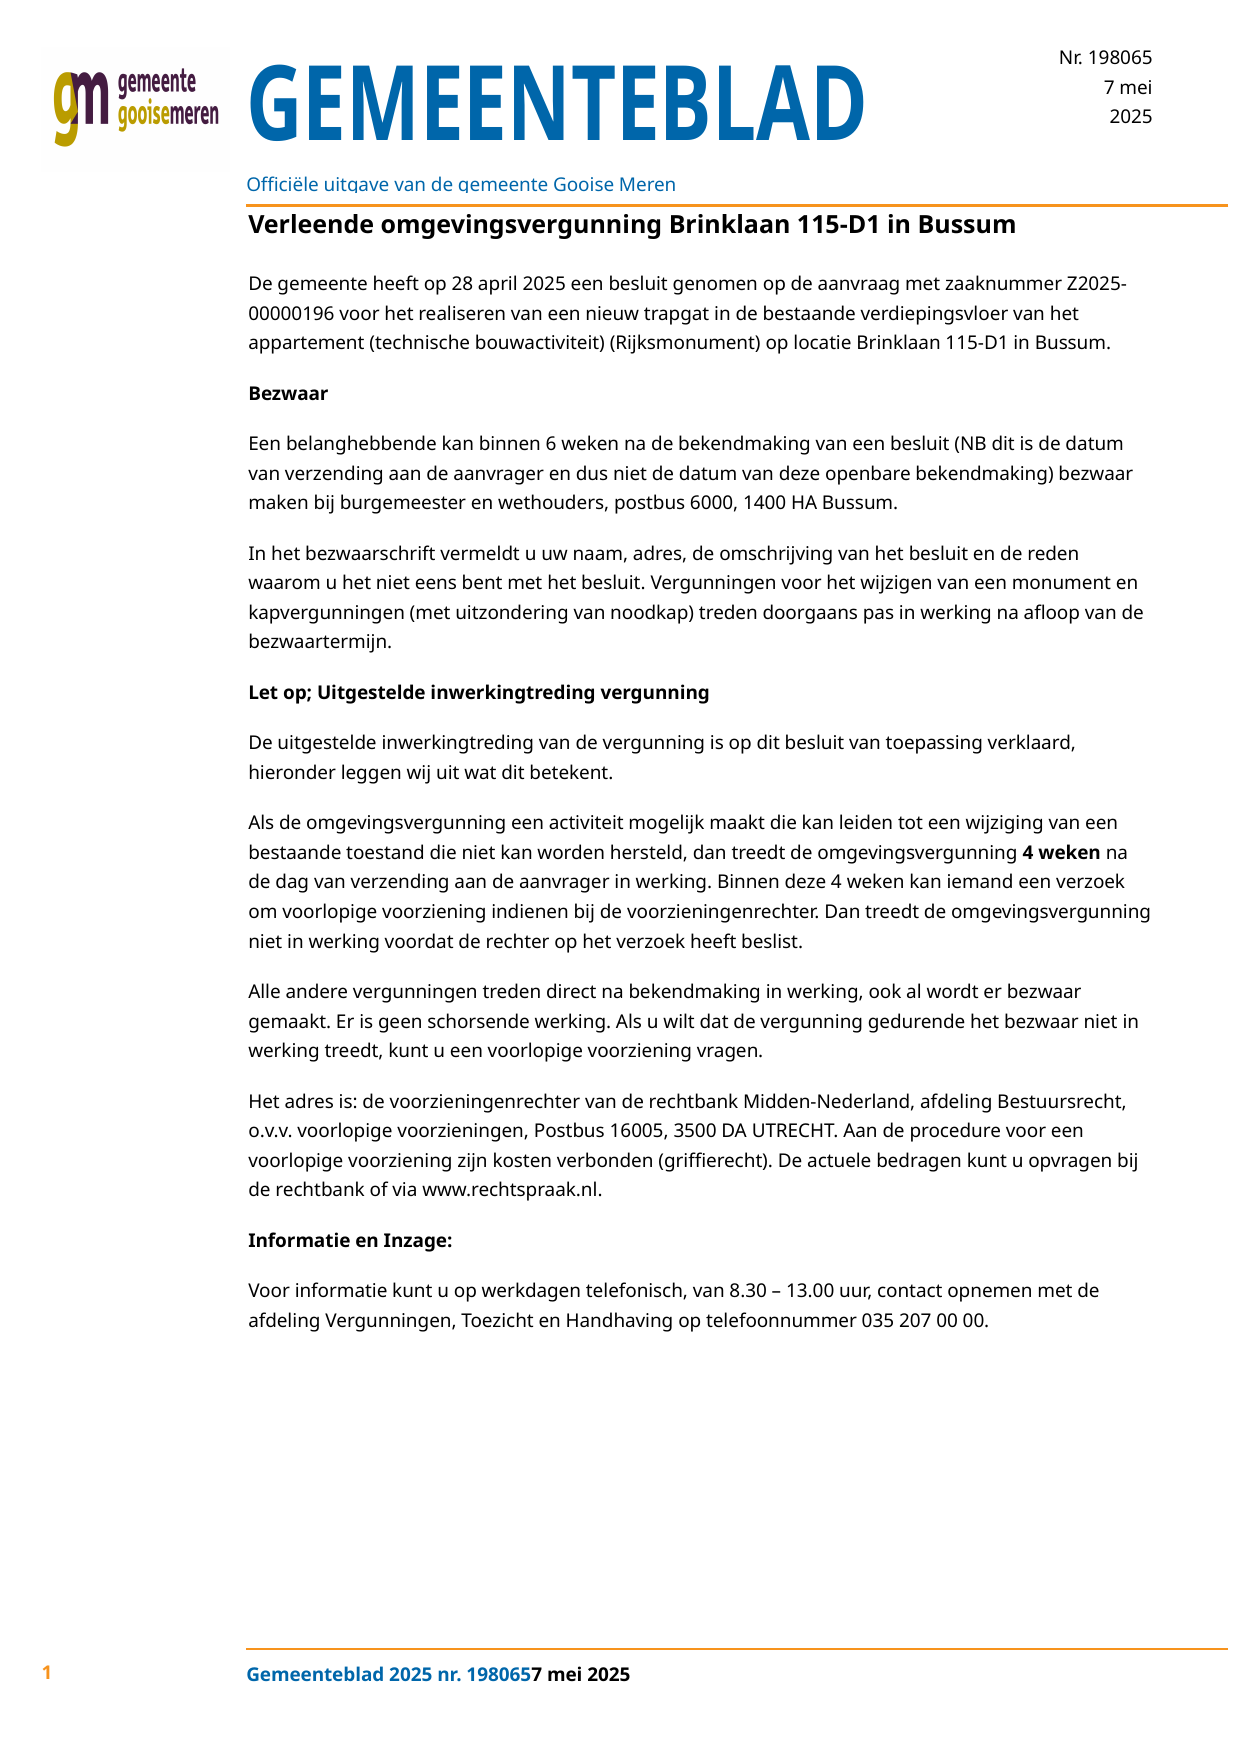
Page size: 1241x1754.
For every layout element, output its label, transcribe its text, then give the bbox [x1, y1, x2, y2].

text Het adres is: de voorzieningenrechter van de rechtbank Midden-Nederland, afdeling Bestuursrecht, o.v.v. voorlopige voorzieningen, Postbus 16005, 3500 DA UTRECHT. Aan de procedure voor een voorlopige voorziening zijn kosten verbonden (griffierecht). De actuele bedragen kunt u opvragen bij de rechtbank of via www.rechtspraak.nl. [248, 1088, 1152, 1202]
text Alle andere vergunningen treden direct na bekendmaking in werking, ook al wordt er bezwaar gemaakt. Er is geen schorsende werking. Als u wilt dat de vergunning gedurende het bezwaar niet in werking treedt, kunt u een voorlopige voorziening vragen. [248, 978, 1152, 1063]
text De uitgestelde inwerkingtreding van de vergunning is op dit besluit van toepassing verklaard, hieronder leggen wij uit wat dit betekent. [248, 729, 1152, 785]
text In het bezwaarschrift vermeldt u uw naam, adres, de omschrijving van het besluit en de reden waarom u het niet eens bent met het besluit. Vergunningen voor het wijzigen van een monument en kapvergunningen (met uitzondering van noodkap) treden doorgaans pas in werking na afloop van de bezwaartermijn. [248, 540, 1152, 654]
text Bezwaar [248, 380, 1152, 406]
text Voor informatie kunt u op werkdagen telefonisch, van 8.30 – 13.00 uur, contact opnemen met de afdeling Vergunningen, Toezicht en Handhaving op telefoonnummer 035 207 00 00. [248, 1277, 1152, 1333]
text Een belanghebbende kan binnen 6 weken na de bekendmaking van een besluit (NB dit is de datum van verzending aan de aanvrager en dus niet de datum van deze openbare bekendmaking) bezwaar maken bij burgemeester en wethouders, postbus 6000, 1400 HA Bussum. [248, 430, 1152, 515]
text Als de omgevingsvergunning een activiteit mogelijk maakt die kan leiden tot een wijziging van een bestaande toestand die niet kan worden hersteld, dan treedt de omgevingsvergunning 4 weken na de dag van verzending aan de aanvrager in werking. Binnen deze 4 weken kan iemand een verzoek om voorlopige voorziening indienen bij de voorzieningenrechter. Dan treedt de omgevingsvergunning niet in werking voordat de rechter op het verzoek heeft beslist. [248, 809, 1152, 953]
text Verleende omgevingsvergunning Brinklaan 115-D1 in Bussum [248, 207, 1152, 241]
text Informatie en Inzage: [248, 1227, 1152, 1253]
picture [41, 47, 231, 172]
text Let op; Uitgestelde inwerkingtreding vergunning [248, 679, 1152, 705]
text De gemeente heeft op 28 april 2025 een besluit genomen op de aanvraag met zaaknummer Z2025-00000196 voor het realiseren van een nieuw trapgat in de bestaande verdiepingsvloer van het appartement (technische bouwactiviteit) (Rijksmonument) op locatie Brinklaan 115-D1 in Bussum. [248, 270, 1152, 355]
